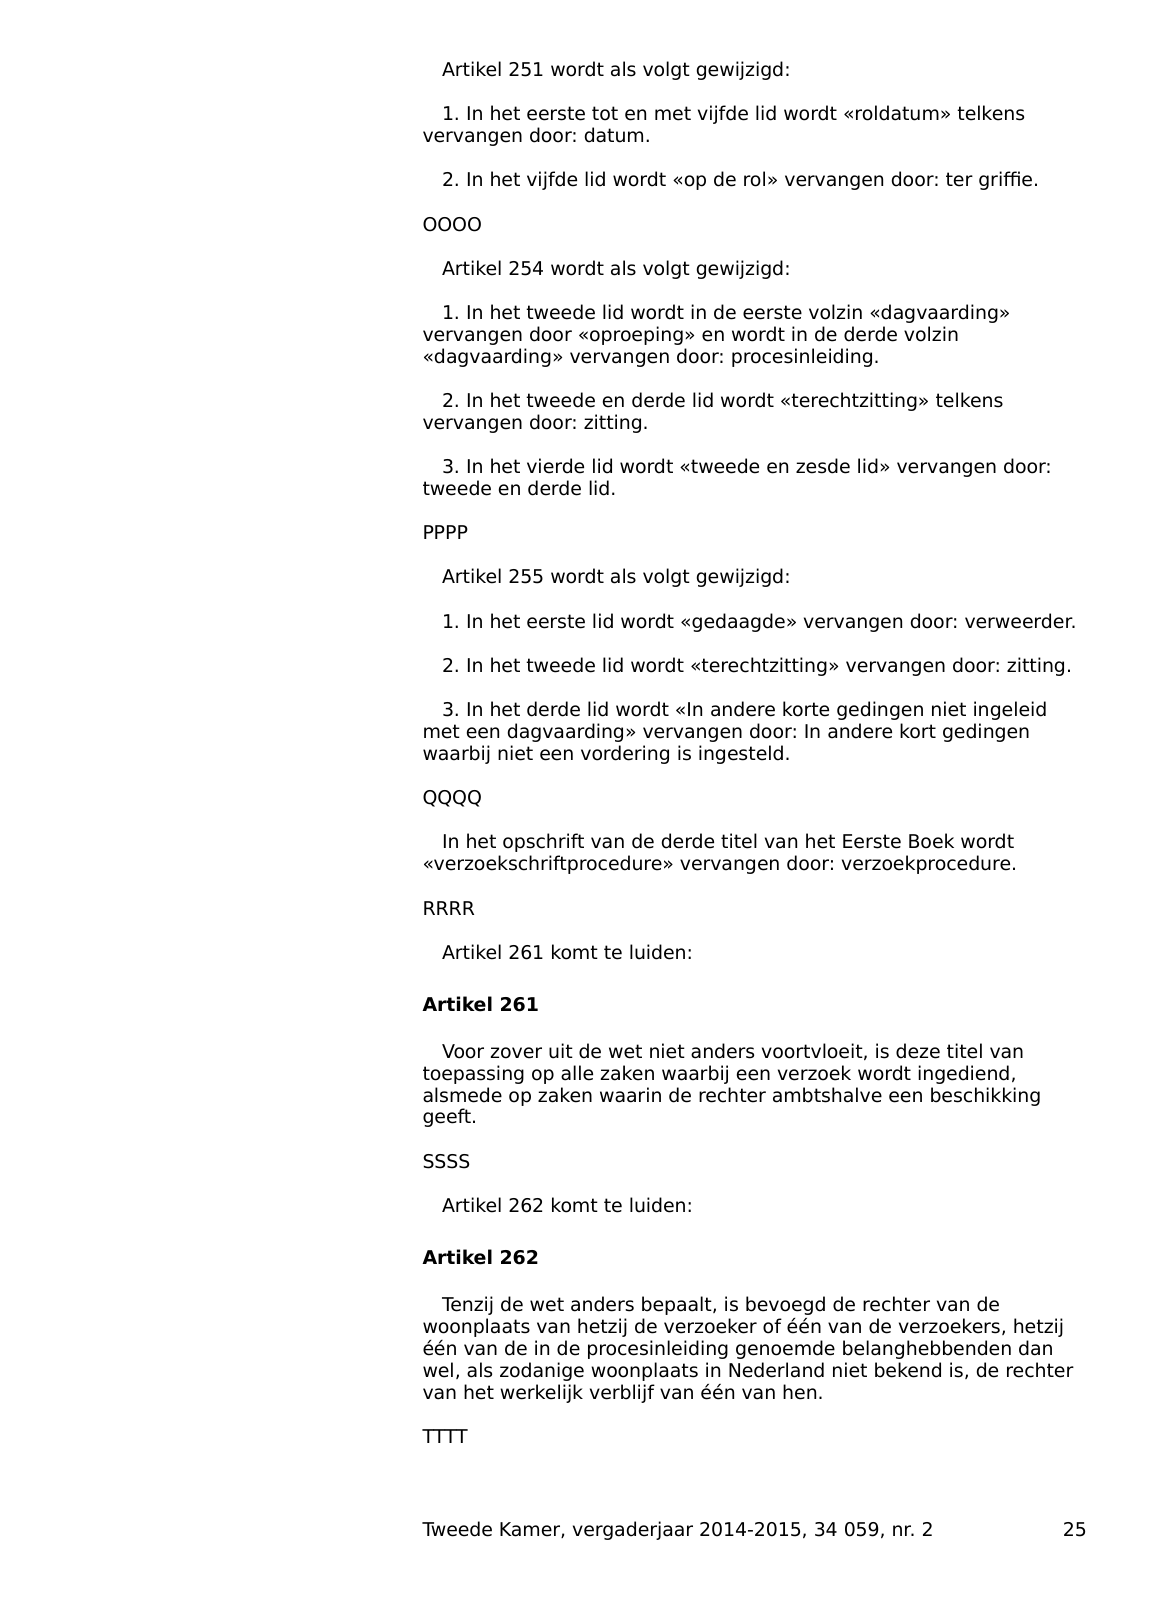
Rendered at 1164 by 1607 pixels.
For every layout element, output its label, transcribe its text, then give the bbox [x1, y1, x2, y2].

text 2. In het tweede lid wordt «terechtzitting» vervangen door: zitting. [422, 655, 1087, 677]
text 1. In het eerste tot en met vijfde lid wordt «roldatum» telkens vervangen door: datum. [422, 103, 1087, 147]
text 2. In het tweede en derde lid wordt «terechtzitting» telkens vervangen door: zitting. [422, 390, 1087, 434]
text 1. In het eerste lid wordt «gedaagde» vervangen door: verweerder. [422, 611, 1087, 633]
text In het opschrift van de derde titel van het Eerste Boek wordt «verzoekschriftprocedure» vervangen door: verzoekprocedure. [422, 831, 1087, 875]
text QQQQ [422, 787, 1087, 809]
text 1. In het tweede lid wordt in de eerste volzin «dagvaarding» vervangen door «oproeping» en wordt in de derde volzin «dagvaarding» vervangen door: procesinleiding. [422, 302, 1087, 368]
text OOOO [422, 213, 1087, 236]
text 2. In het vijfde lid wordt «op de rol» vervangen door: ter griffie. [422, 169, 1087, 191]
text Tenzij de wet anders bepaalt, is bevoegd de rechter van de woonplaats van hetzij de verzoeker of één van de verzoekers, hetzij één van de in de procesinleiding genoemde belanghebbenden dan wel, als zodanige woonplaats in Nederland niet bekend is, de rechter van het werkelijk verblijf van één van hen. [422, 1294, 1087, 1404]
text TTTT [422, 1426, 1087, 1448]
text PPPP [422, 522, 1087, 544]
text Artikel 251 wordt als volgt gewijzigd: [422, 59, 1087, 81]
text Artikel 255 wordt als volgt gewijzigd: [422, 566, 1087, 588]
subtitle Artikel 261 [422, 993, 1087, 1016]
text SSSS [422, 1151, 1087, 1173]
text Voor zover uit de wet niet anders voortvloeit, is deze titel van toepassing op alle zaken waarbij een verzoek wordt ingediend, alsmede op zaken waarin de rechter ambtshalve een beschikking geeft. [422, 1041, 1087, 1128]
text Artikel 261 komt te luiden: [422, 942, 1087, 963]
text 3. In het vierde lid wordt «tweede en zesde lid» vervangen door: tweede en derde lid. [422, 456, 1087, 500]
text 3. In het derde lid wordt «In andere korte gedingen niet ingeleid met een dagvaarding» vervangen door: In andere kort gedingen waarbij niet een vordering is ingesteld. [422, 699, 1087, 765]
text Artikel 254 wordt als volgt gewijzigd: [422, 258, 1087, 280]
text Artikel 262 komt te luiden: [422, 1195, 1087, 1217]
text RRRR [422, 897, 1087, 919]
subtitle Artikel 262 [422, 1247, 1087, 1269]
